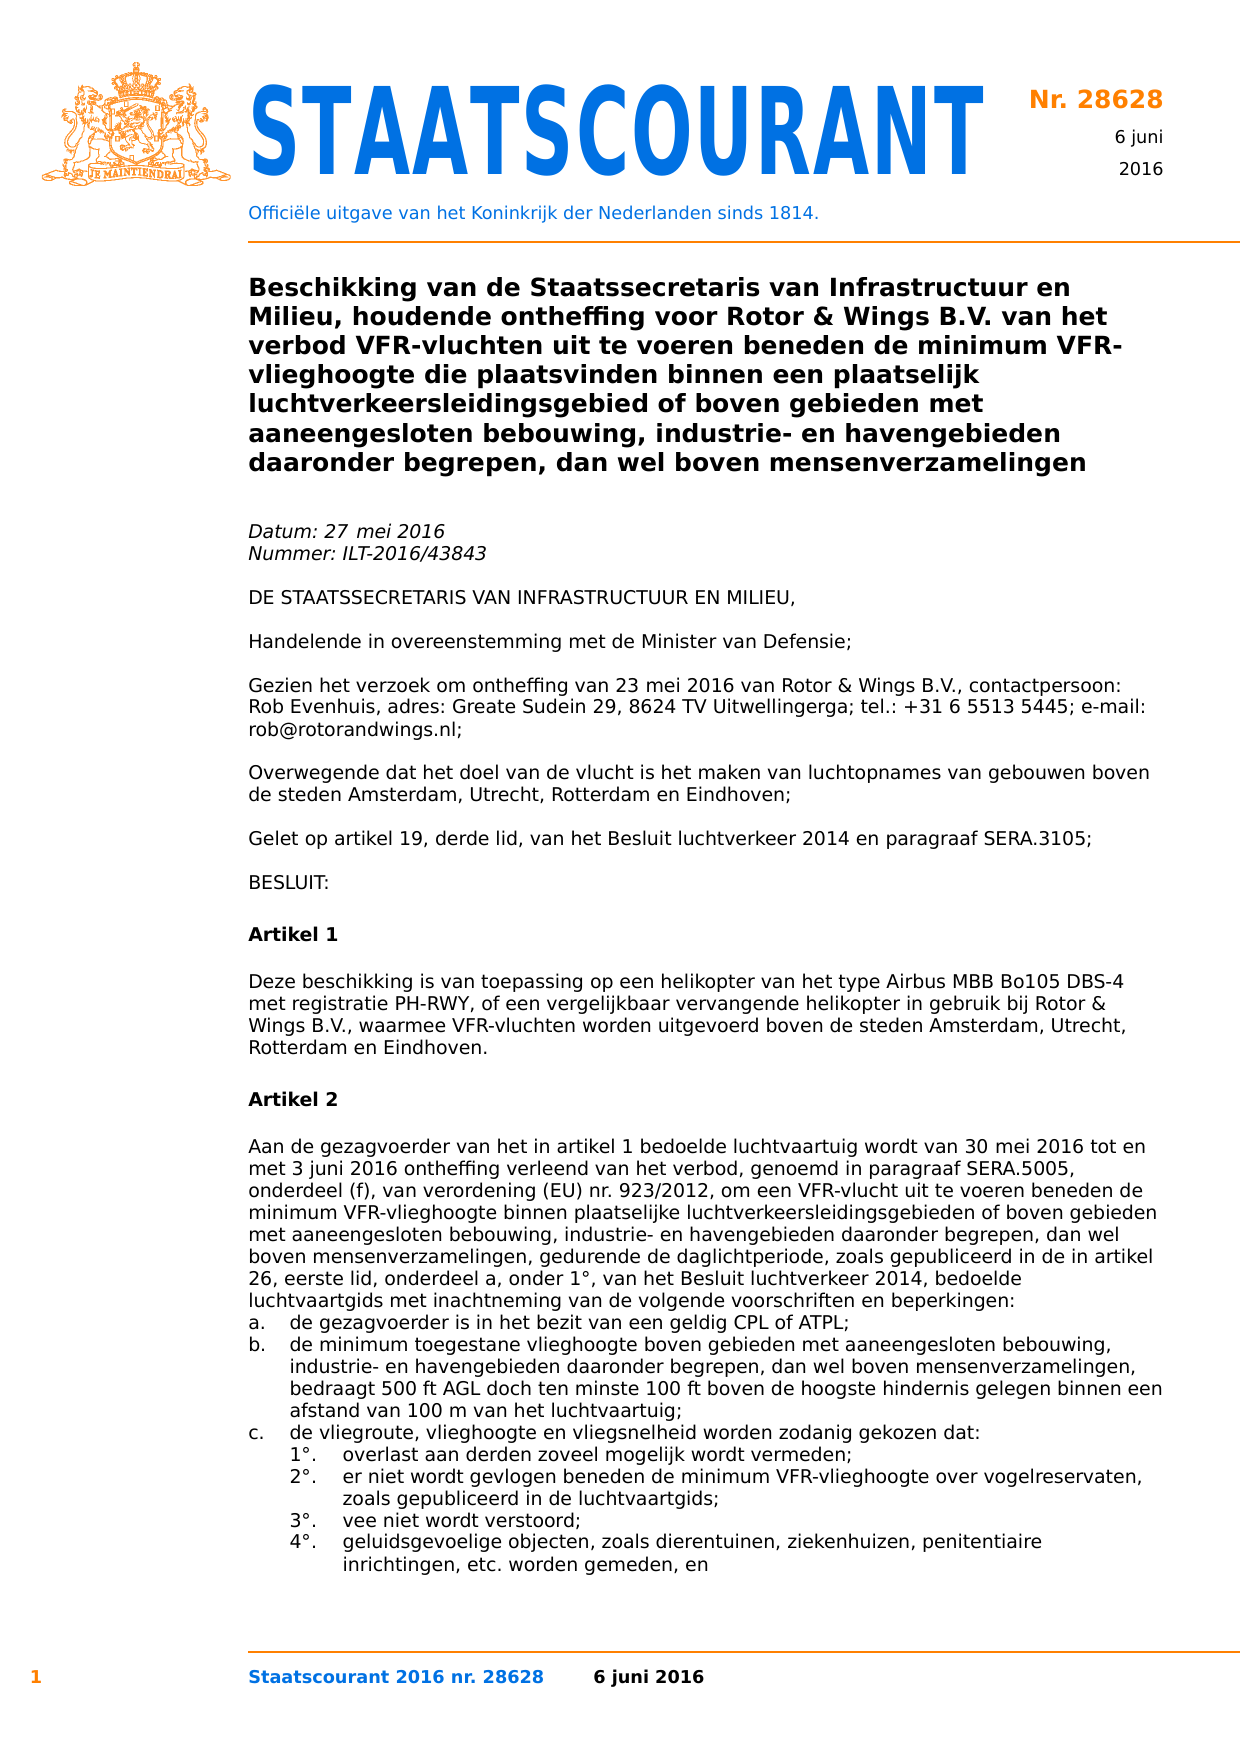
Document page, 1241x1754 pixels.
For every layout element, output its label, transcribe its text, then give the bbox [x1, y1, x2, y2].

picture [41, 62, 231, 186]
text 4°. geluidsgevoelige objecten, zoals dierentuinen, ziekenhuizen, penitentiaire inrichtingen, etc. worden gemeden, en [289, 1531, 1163, 1575]
text Gelet op artikel 19, derde lid, van het Besluit luchtverkeer 2014 en paragraaf SERA.3105; [248, 828, 1163, 850]
text 2°. er niet wordt gevlogen beneden de minimum VFR-vlieghoogte over vogelreservaten, zoals gepubliceerd in de luchtvaartgids; [289, 1466, 1163, 1509]
subtitle Beschikking van de Staatssecretaris van Infrastructuur en Milieu, houdende ontheffing voor Rotor & Wings B.V. van het verbod VFR-vluchten uit te voeren beneden de minimum VFR-vlieghoogte die plaatsvinden binnen een plaatselijk luchtverkeersleidingsgebied of boven gebieden met aaneengesloten bebouwing, industrie- en havengebieden daaronder begrepen, dan wel boven mensenverzamelingen [248, 273, 1163, 477]
text Nummer: ILT-2016/43843 [248, 543, 1163, 565]
subtitle Artikel 1 [248, 924, 1163, 946]
text c. de vliegroute, vlieghoogte en vliegsnelheid worden zodanig gekozen dat: [248, 1422, 1163, 1443]
text a. de gezagvoerder is in het bezit van een geldig CPL of ATPL; [248, 1312, 1163, 1334]
table_cell 2016 [998, 153, 1240, 203]
text DE STAATSSECRETARIS VAN INFRASTRUCTUUR EN MILIEU, [248, 587, 1163, 609]
table_header [25, 62, 248, 241]
table_header STAATSCOURANT [248, 62, 998, 203]
table_header Nr. 28628 [998, 62, 1240, 121]
text 3°. vee niet wordt verstoord; [289, 1509, 1163, 1531]
text BESLUIT: [248, 872, 1163, 894]
text Datum: 27 mei 2016 [248, 521, 1163, 543]
table_cell 6 juni [998, 121, 1240, 153]
subtitle Artikel 2 [248, 1089, 1163, 1111]
text 1°. overlast aan derden zoveel mogelijk wordt vermeden; [289, 1443, 1163, 1466]
text Handelende in overeenstemming met de Minister van Defensie; [248, 631, 1163, 653]
table_cell Officiële uitgave van het Koninkrijk der Nederlanden sinds 1814. [248, 203, 1240, 241]
text Overwegende dat het doel van de vlucht is het maken van luchtopnames van gebouwen boven de steden Amsterdam, Utrecht, Rotterdam en Eindhoven; [248, 762, 1163, 806]
text b. de minimum toegestane vlieghoogte boven gebieden met aaneengesloten bebouwing, industrie- en havengebieden daaronder begrepen, dan wel boven mensenverzamelingen, bedraagt 500 ft AGL doch ten minste 100 ft boven de hoogste hindernis gelegen binnen een afstand van 100 m van het luchtvaartuig; [248, 1334, 1163, 1422]
text Gezien het verzoek om ontheffing van 23 mei 2016 van Rotor & Wings B.V., contactpersoon: Rob Evenhuis, adres: Greate Sudein 29, 8624 TV Uitwellingerga; tel.: +31 6 5513 5445; e-mail: rob@rotorandwings.nl; [248, 674, 1163, 740]
text Deze beschikking is van toepassing op een helikopter van het type Airbus MBB Bo105 DBS-4 met registratie PH-RWY, of een vergelijkbaar vervangende helikopter in gebruik bij Rotor & Wings B.V., waarmee VFR-vluchten worden uitgevoerd boven de steden Amsterdam, Utrecht, Rotterdam en Eindhoven. [248, 971, 1163, 1059]
text Aan de gezagvoerder van het in artikel 1 bedoelde luchtvaartuig wordt van 30 mei 2016 tot en met 3 juni 2016 ontheffing verleend van het verbod, genoemd in paragraaf SERA.5005, onderdeel (f), van verordening (EU) nr. 923/2012, om een VFR-vlucht uit te voeren beneden de minimum VFR-vlieghoogte binnen plaatselijke luchtverkeersleidingsgebieden of boven gebieden met aaneengesloten bebouwing, industrie- en havengebieden daaronder begrepen, dan wel boven mensenverzamelingen, gedurende de daglichtperiode, zoals gepubliceerd in de in artikel 26, eerste lid, onderdeel a, onder 1°, van het Besluit luchtverkeer 2014, bedoelde luchtvaartgids met inachtneming van de volgende voorschriften en beperkingen: [248, 1136, 1163, 1312]
